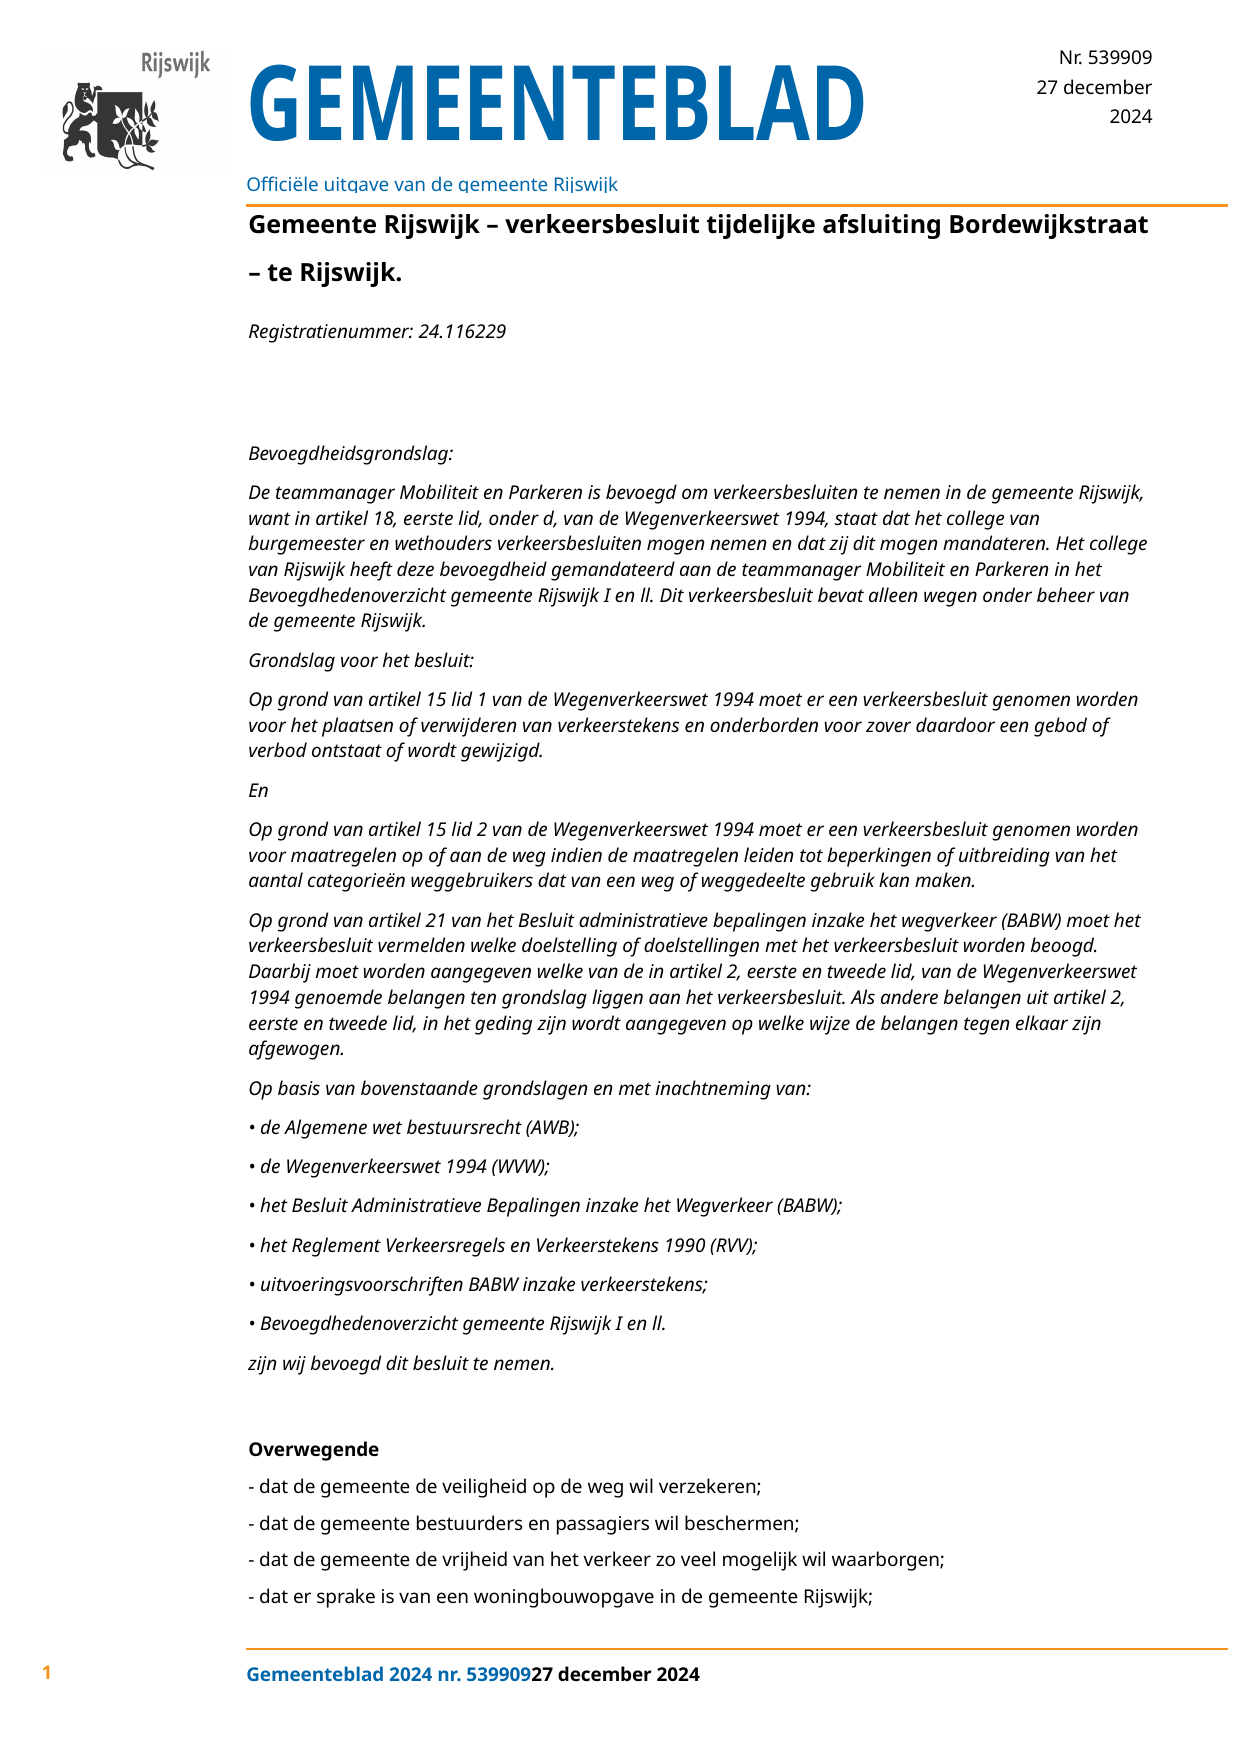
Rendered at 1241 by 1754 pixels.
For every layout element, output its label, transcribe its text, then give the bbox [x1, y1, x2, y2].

text En [248, 777, 1152, 803]
text Op grond van artikel 15 lid 1 van de Wegenverkeerswet 1994 moet er een verkeersbesluit genomen worden voor het plaatsen of verwijderen van verkeerstekens en onderborden voor zover daardoor een gebod of verbod ontstaat of wordt gewijzigd. [248, 686, 1152, 763]
text • het Besluit Administratieve Bepalingen inzake het Wegverkeer (BABW); [248, 1193, 1152, 1218]
text - dat de gemeente bestuurders en passagiers wil beschermen; [248, 1510, 1152, 1536]
picture [41, 47, 231, 172]
text Op grond van artikel 15 lid 2 van de Wegenverkeerswet 1994 moet er een verkeersbesluit genomen worden voor maatregelen op of aan de weg indien de maatregelen leiden tot beperkingen of uitbreiding van het aantal categorieën weggebruikers dat van een weg of weggedeelte gebruik kan maken. [248, 816, 1152, 893]
text - dat de gemeente de vrijheid van het verkeer zo veel mogelijk wil waarborgen; [248, 1547, 1152, 1572]
text De teammanager Mobiliteit en Parkeren is bevoegd om verkeersbesluiten te nemen in de gemeente Rijswijk, want in artikel 18, eerste lid, onder d, van de Wegenverkeerswet 1994, staat dat het college van burgemeester en wethouders verkeersbesluiten mogen nemen en dat zij dit mogen mandateren. Het college van Rijswijk heeft deze bevoegdheid gemandateerd aan de teammanager Mobiliteit en Parkeren in het Bevoegdhedenoverzicht gemeente Rijswijk I en ll. Dit verkeersbesluit bevat alleen wegen onder beheer van de gemeente Rijswijk. [248, 479, 1152, 633]
text • uitvoeringsvoorschriften BABW inzake verkeerstekens; [248, 1271, 1152, 1297]
text - dat er sprake is van een woningbouwopgave in de gemeente Rijswijk; [248, 1583, 1152, 1609]
text Op grond van artikel 21 van het Besluit administratieve bepalingen inzake het wegverkeer (BABW) moet het verkeersbesluit vermelden welke doelstelling of doelstellingen met het verkeersbesluit worden beoogd. Daarbij moet worden aangegeven welke van de in artikel 2, eerste en tweede lid, van de Wegenverkeerswet 1994 genoemde belangen ten grondslag liggen aan het verkeersbesluit. Als andere belangen uit artikel 2, eerste en tweede lid, in het geding zijn wordt aangegeven op welke wijze de belangen tegen elkaar zijn afgewogen. [248, 907, 1152, 1061]
text • de Algemene wet bestuursrecht (AWB); [248, 1114, 1152, 1140]
text • het Reglement Verkeersregels en Verkeerstekens 1990 (RVV); [248, 1232, 1152, 1258]
text • Bevoegdhedenoverzicht gemeente Rijswijk I en ll. [248, 1310, 1152, 1336]
text Registratienummer: 24.116229 [248, 318, 1152, 344]
text Op basis van bovenstaande grondslagen en met inachtneming van: [248, 1075, 1152, 1101]
text zijn wij bevoegd dit besluit te nemen. [248, 1350, 1152, 1375]
text Grondslag voor het besluit: [248, 647, 1152, 673]
text Overwegende [248, 1437, 1152, 1462]
text Bevoegdheidsgrondslag: [248, 440, 1152, 465]
text Gemeente Rijswijk – verkeersbesluit tijdelijke afsluiting Bordewijkstraat – te Rijswijk. [248, 207, 1152, 288]
text • de Wegenverkeerswet 1994 (WVW); [248, 1153, 1152, 1179]
text - dat de gemeente de veiligheid op de weg wil verzekeren; [248, 1473, 1152, 1499]
